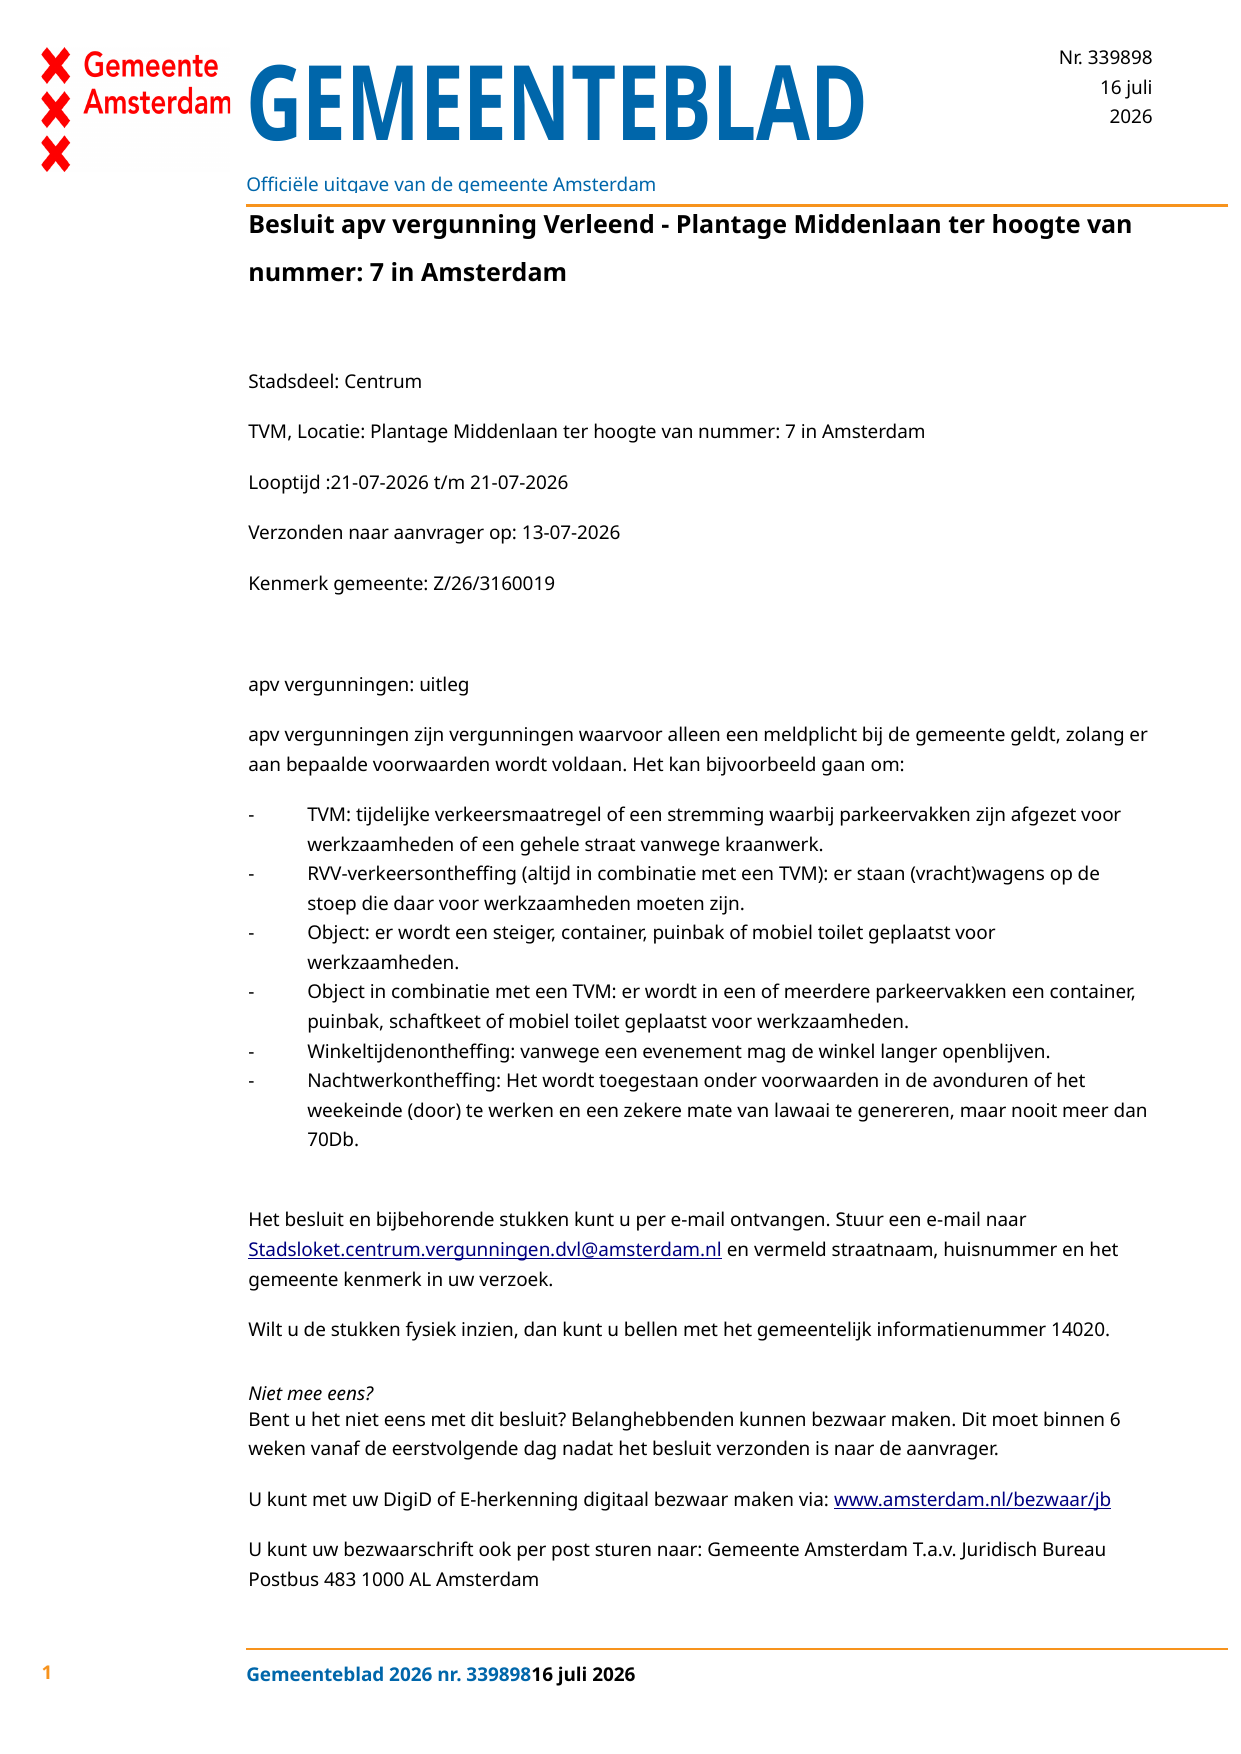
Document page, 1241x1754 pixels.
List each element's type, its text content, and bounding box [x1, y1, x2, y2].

text TVM, Locatie: Plantage Middenlaan ter hoogte van nummer: 7 in Amsterdam [248, 419, 1152, 444]
text Besluit apv vergunning Verleend - Plantage Middenlaan ter hoogte van nummer: 7 in Amsterdam [248, 207, 1152, 288]
text Looptijd :21-07-2026 t/m 21-07-2026 [248, 469, 1152, 495]
list RVV-verkeersontheffing (altijd in combinatie met een TVM): er staan (vracht)wagens op de stoep die daar voor werkzaamheden moeten zijn. [248, 860, 1152, 916]
list Nachtwerkontheffing: Het wordt toegestaan onder voorwaarden in de avonduren of het weekeinde (door) te werken en een zekere mate van lawaai te genereren, maar nooit meer dan 70Db. [248, 1067, 1152, 1152]
text apv vergunningen: uitleg [248, 671, 1152, 697]
text Niet mee eens? [248, 1380, 1152, 1406]
list TVM: tijdelijke verkeersmaatregel of een stremming waarbij parkeervakken zijn afgezet voor werkzaamheden of een gehele straat vanwege kraanwerk. [248, 801, 1152, 857]
text Het besluit en bijbehorende stukken kunt u per e-mail ontvangen. Stuur een e-mail naar Stadsloket.centrum.vergunningen.dvl@amsterdam.nl en vermeld straatnaam, huisnummer en het gemeente kenmerk in uw verzoek. [248, 1207, 1152, 1292]
text Wilt u de stukken fysiek inzien, dan kunt u bellen met het gemeentelijk informatienummer 14020. [248, 1316, 1152, 1342]
text apv vergunningen zijn vergunningen waarvoor alleen een meldplicht bij de gemeente geldt, zolang er aan bepaalde voorwaarden wordt voldaan. Het kan bijvoorbeeld gaan om: [248, 721, 1152, 777]
text Stadsdeel: Centrum [248, 368, 1152, 394]
text Bent u het niet eens met dit besluit? Belanghebbenden kunnen bezwaar maken. Dit moet binnen 6 weken vanaf de eerstvolgende dag nadat het besluit verzonden is naar de aanvrager. [248, 1406, 1152, 1461]
list Object: er wordt een steiger, container, puinbak of mobiel toilet geplaatst voor werkzaamheden. [248, 919, 1152, 975]
text U kunt met uw DigiD of E-herkenning digitaal bezwaar maken via: www.amsterdam.nl/bezwaar/jb [248, 1486, 1152, 1512]
text Verzonden naar aanvrager op: 13-07-2026 [248, 519, 1152, 545]
list Object in combinatie met een TVM: er wordt in een of meerdere parkeervakken een container, puinbak, schaftkeet of mobiel toilet geplaatst voor werkzaamheden. [248, 979, 1152, 1034]
text Kenmerk gemeente: Z/26/3160019 [248, 570, 1152, 596]
picture [41, 47, 231, 172]
list Winkeltijdenontheffing: vanwege een evenement mag de winkel langer openblijven. [248, 1038, 1152, 1064]
text U kunt uw bezwaarschrift ook per post sturen naar: Gemeente Amsterdam T.a.v. Juridisch Bureau Postbus 483 1000 AL Amsterdam [248, 1536, 1152, 1592]
